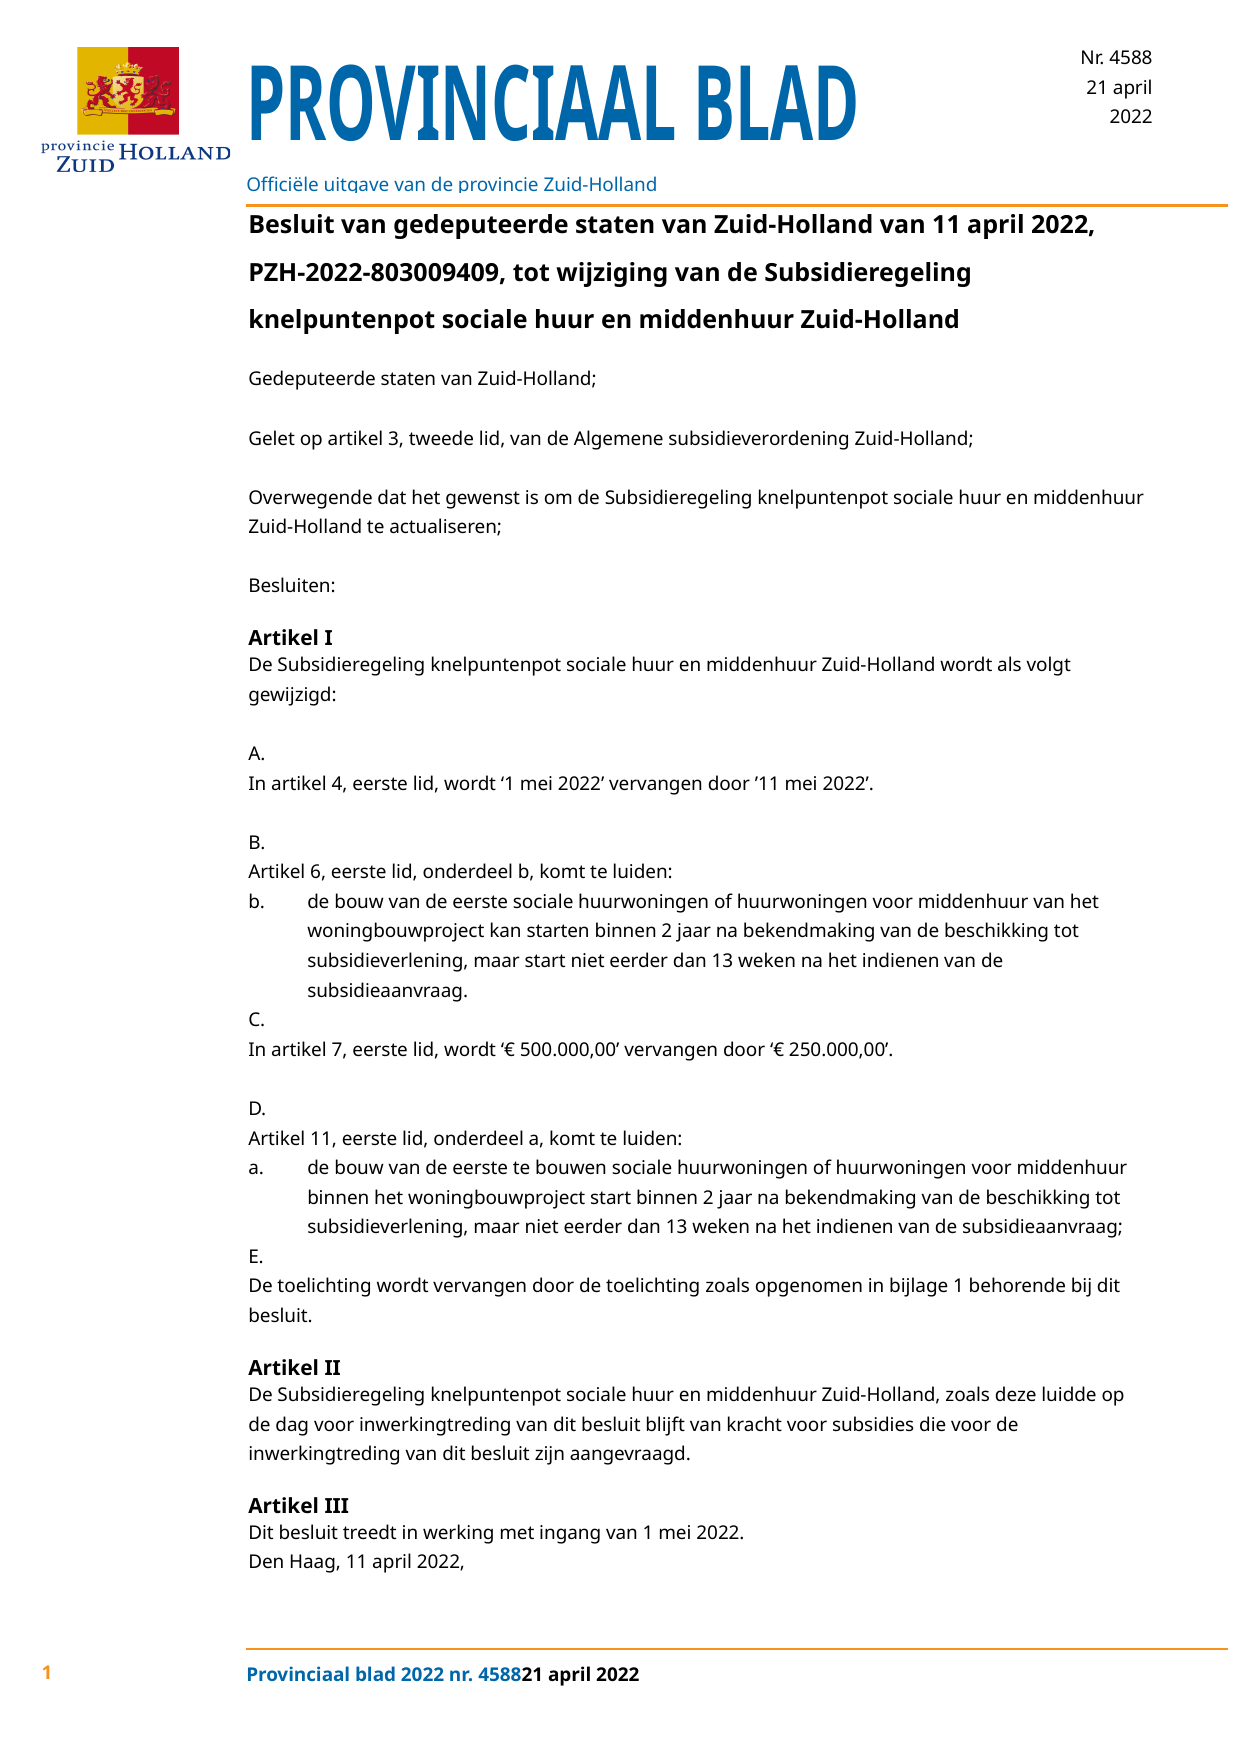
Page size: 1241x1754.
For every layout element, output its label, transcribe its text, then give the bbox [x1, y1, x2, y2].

text Overwegende dat het gewenst is om de Subsidieregeling knelpuntenpot sociale huur en middenhuur Zuid-Holland te actualiseren; [248, 484, 1152, 539]
text Den Haag, 11 april 2022, [248, 1549, 1152, 1574]
text In artikel 4, eerste lid, wordt ‘1 mei 2022’ vervangen door ’11 mei 2022’. [248, 770, 1152, 796]
text Artikel III [248, 1491, 1152, 1519]
text Dit besluit treedt in werking met ingang van 1 mei 2022. [248, 1519, 1152, 1545]
text Artikel II [248, 1353, 1152, 1381]
text Gedeputeerde staten van Zuid-Holland; [248, 366, 1152, 391]
text Gelet op artikel 3, tweede lid, van de Algemene subsidieverordening Zuid-Holland; [248, 425, 1152, 450]
list de bouw van de eerste sociale huurwoningen of huurwoningen voor middenhuur van het woningbouwproject kan starten binnen 2 jaar na bekendmaking van de beschikking tot subsidieverlening, maar start niet eerder dan 13 weken na het indienen van de subsidieaanvraag. [248, 888, 1152, 1003]
text Artikel I [248, 623, 1152, 651]
text E. [248, 1243, 1152, 1269]
list de bouw van de eerste te bouwen sociale huurwoningen of huurwoningen voor middenhuur binnen het woningbouwproject start binnen 2 jaar na bekendmaking van de beschikking tot subsidieverlening, maar niet eerder dan 13 weken na het indienen van de subsidieaanvraag; [248, 1154, 1152, 1239]
text Artikel 6, eerste lid, onderdeel b, komt te luiden: [248, 858, 1152, 884]
text D. [248, 1095, 1152, 1121]
text B. [248, 829, 1152, 855]
text De Subsidieregeling knelpuntenpot sociale huur en middenhuur Zuid-Holland, zoals deze luidde op de dag voor inwerkingtreding van dit besluit blijft van kracht voor subsidies die voor de inwerkingtreding van dit besluit zijn aangevraagd. [248, 1381, 1152, 1466]
text C. [248, 1006, 1152, 1032]
text In artikel 7, eerste lid, wordt ‘€ 500.000,00’ vervangen door ‘€ 250.000,00’. [248, 1036, 1152, 1062]
text A. [248, 740, 1152, 766]
text De Subsidieregeling knelpuntenpot sociale huur en middenhuur Zuid-Holland wordt als volgt gewijzigd: [248, 651, 1152, 707]
picture [41, 47, 231, 172]
text Besluiten: [248, 573, 1152, 598]
text Besluit van gedeputeerde staten van Zuid-Holland van 11 april 2022, PZH-2022-803009409, tot wijziging van de Subsidieregeling knelpuntenpot sociale huur en middenhuur Zuid-Holland [248, 207, 1152, 336]
text De toelichting wordt vervangen door de toelichting zoals opgenomen in bijlage 1 behorende bij dit besluit. [248, 1273, 1152, 1328]
text Artikel 11, eerste lid, onderdeel a, komt te luiden: [248, 1125, 1152, 1151]
